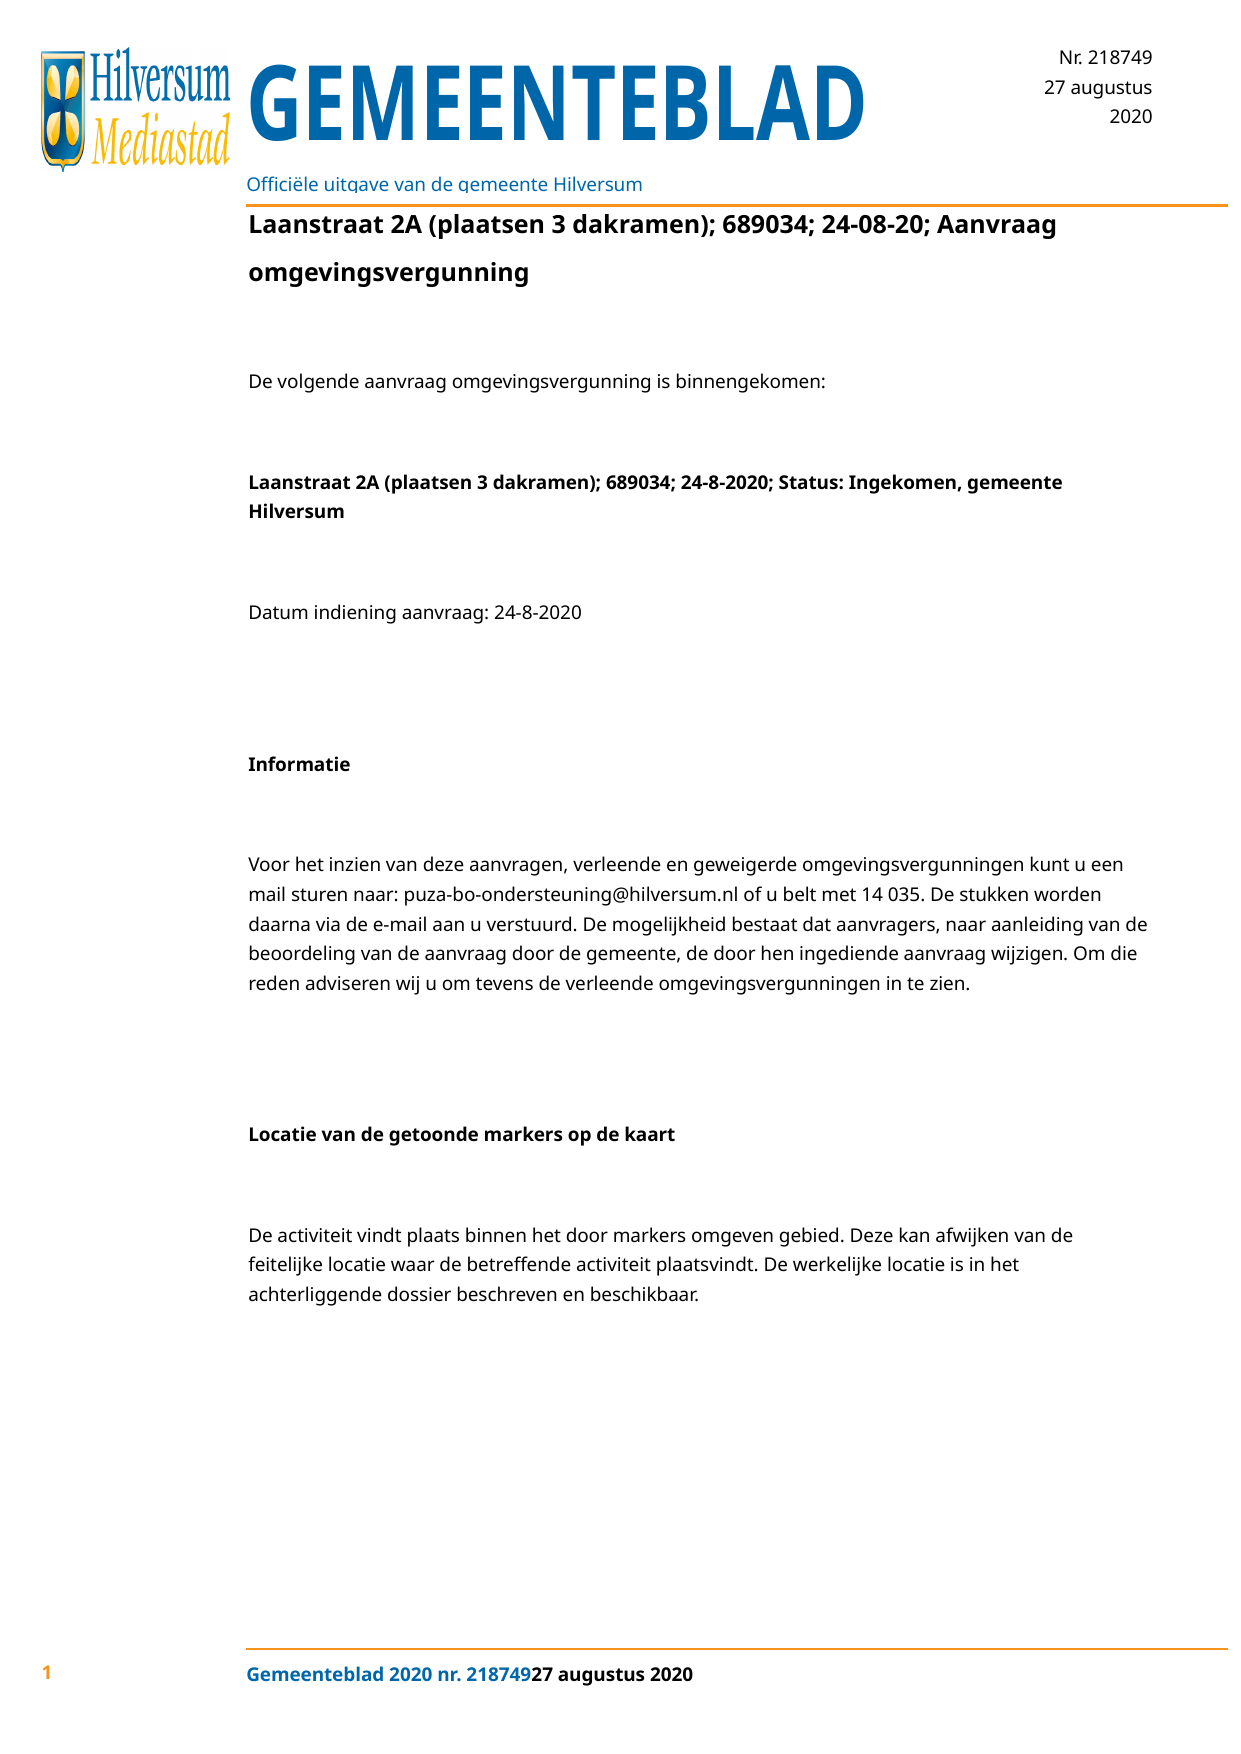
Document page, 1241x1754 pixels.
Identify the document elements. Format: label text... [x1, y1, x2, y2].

picture [41, 47, 231, 172]
text De activiteit vindt plaats binnen het door markers omgeven gebied. Deze kan afwijken van de feitelijke locatie waar de betreffende activiteit plaatsvindt. De werkelijke locatie is in het achterliggende dossier beschreven en beschikbaar. [248, 1222, 1152, 1307]
text Voor het inzien van deze aanvragen, verleende en geweigerde omgevingsvergunningen kunt u een mail sturen naar: puza-bo-ondersteuning@hilversum.nl of u belt met 14 035. De stukken worden daarna via de e-mail aan u verstuurd. De mogelijkheid bestaat dat aanvragers, naar aanleiding van de beoordeling van de aanvraag door de gemeente, de door hen ingediende aanvraag wijzigen. Om die reden adviseren wij u om tevens de verleende omgevingsvergunningen in te zien. [248, 852, 1152, 996]
text Laanstraat 2A (plaatsen 3 dakramen); 689034; 24-8-2020; Status: Ingekomen, gemeente Hilversum [248, 469, 1152, 524]
text Locatie van de getoonde markers op de kaart [248, 1121, 1152, 1147]
text Laanstraat 2A (plaatsen 3 dakramen); 689034; 24-08-20; Aanvraag omgevingsvergunning [248, 207, 1152, 288]
text Informatie [248, 751, 1152, 777]
text De volgende aanvraag omgevingsvergunning is binnengekomen: [248, 368, 1152, 394]
text Datum indiening aanvraag: 24-8-2020 [248, 599, 1152, 625]
